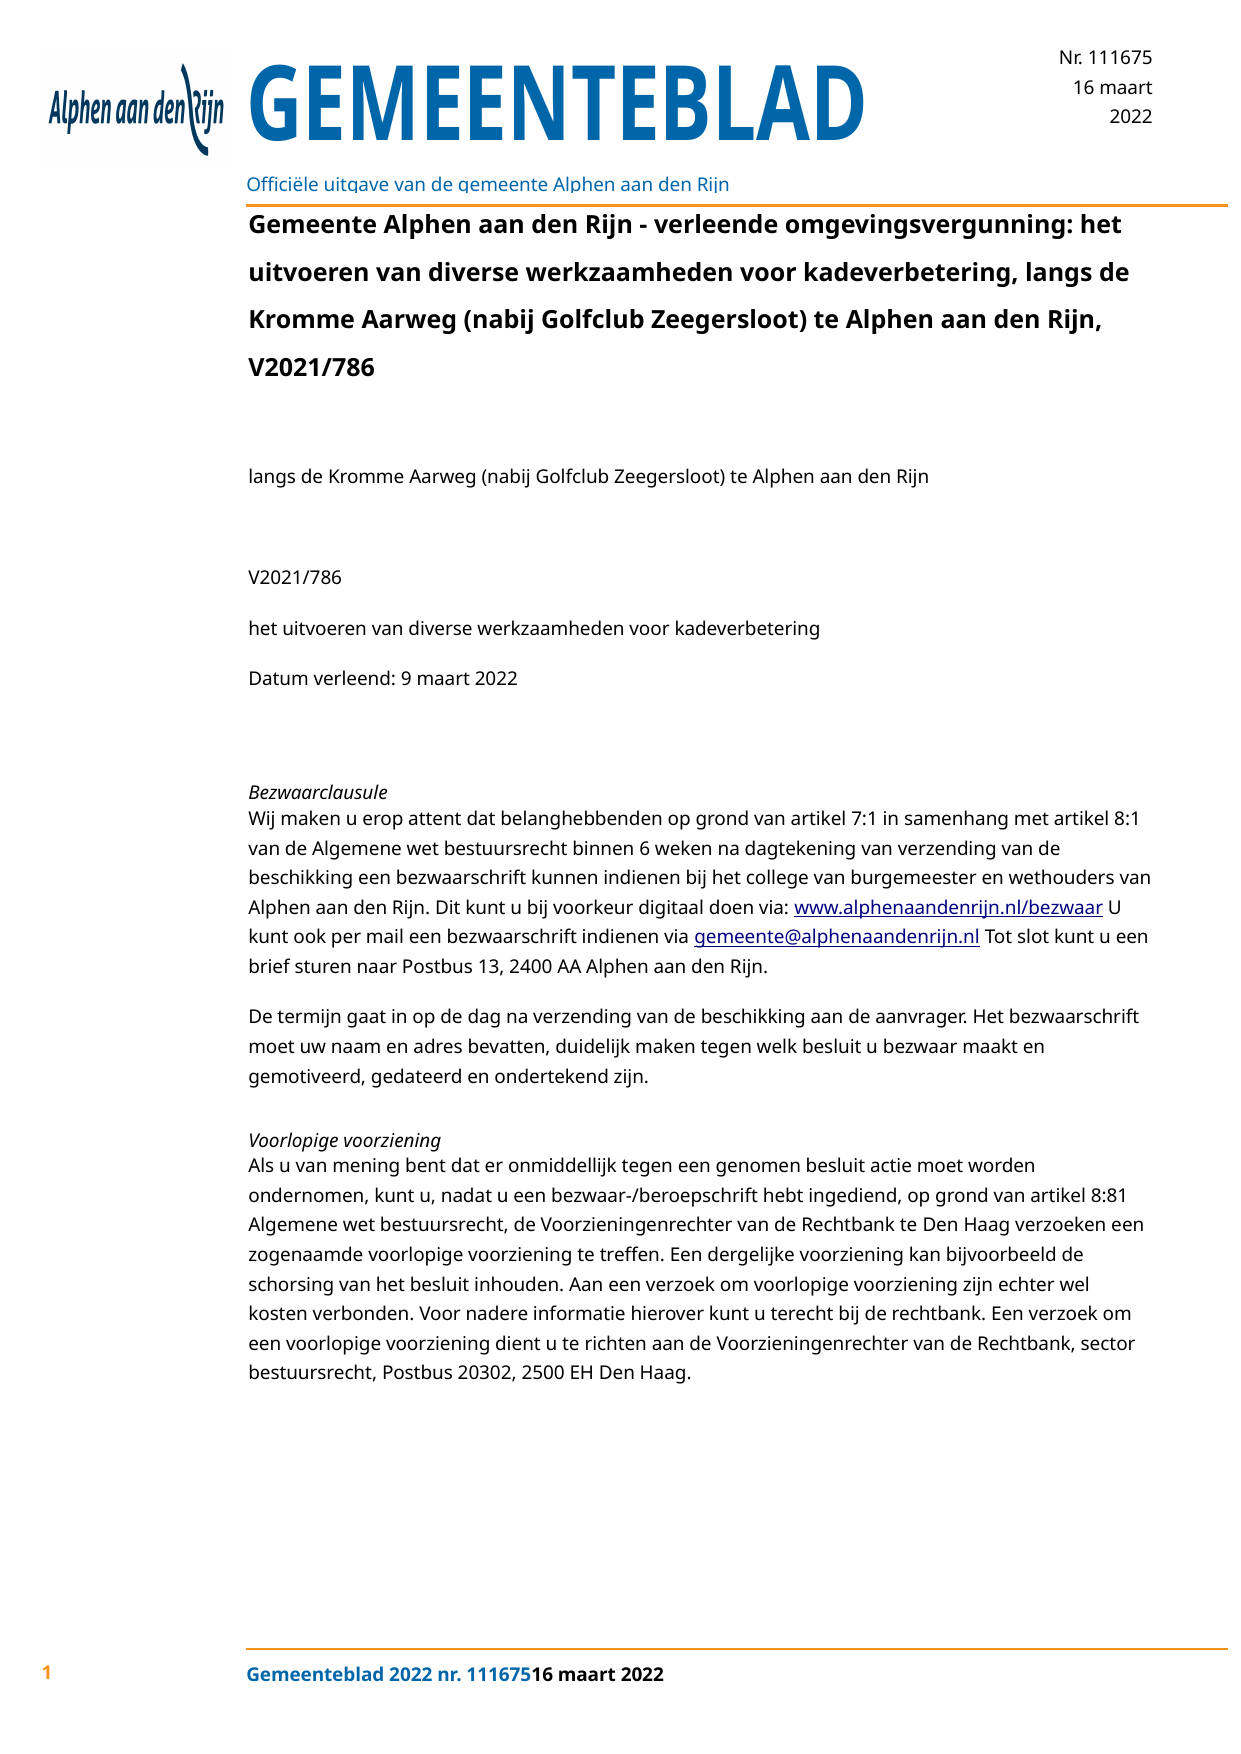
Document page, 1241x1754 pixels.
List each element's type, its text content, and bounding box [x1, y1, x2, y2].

text Bezwaarclausule [248, 779, 1152, 805]
text De termijn gaat in op de dag na verzending van de beschikking aan de aanvrager. Het bezwaarschrift moet uw naam en adres bevatten, duidelijk maken tegen welk besluit u bezwaar maakt en gemotiveerd, gedateerd en ondertekend zijn. [248, 1004, 1152, 1088]
text langs de Kromme Aarweg (nabij Golfclub Zeegersloot) te Alphen aan den Rijn [248, 463, 1152, 489]
picture [41, 47, 231, 172]
text Als u van mening bent dat er onmiddellijk tegen een genomen besluit actie moet worden ondernomen, kunt u, nadat u een bezwaar-/beroepschrift hebt ingediend, op grond van artikel 8:81 Algemene wet bestuursrecht, de Voorzieningenrechter van de Rechtbank te Den Haag verzoeken een zogenaamde voorlopige voorziening te treffen. Een dergelijke voorziening kan bijvoorbeeld de schorsing van het besluit inhouden. Aan een verzoek om voorlopige voorziening zijn echter wel kosten verbonden. Voor nadere informatie hierover kunt u terecht bij de rechtbank. Een verzoek om een voorlopige voorziening dient u te richten aan de Voorzieningenrechter van de Rechtbank, sector bestuursrecht, Postbus 20302, 2500 EH Den Haag. [248, 1152, 1152, 1385]
text het uitvoeren van diverse werkzaamheden voor kadeverbetering [248, 615, 1152, 641]
text Gemeente Alphen aan den Rijn - verleende omgevingsvergunning: het uitvoeren van diverse werkzaamheden voor kadeverbetering, langs de Kromme Aarweg (nabij Golfclub Zeegersloot) te Alphen aan den Rijn, V2021/786 [248, 207, 1152, 384]
text V2021/786 [248, 564, 1152, 590]
text Voorlopige voorziening [248, 1127, 1152, 1152]
text Datum verleend: 9 maart 2022 [248, 665, 1152, 691]
text Wij maken u erop attent dat belanghebbenden op grond van artikel 7:1 in samenhang met artikel 8:1 van de Algemene wet bestuursrecht binnen 6 weken na dagtekening van verzending van de beschikking een bezwaarschrift kunnen indienen bij het college van burgemeester en wethouders van Alphen aan den Rijn. Dit kunt u bij voorkeur digitaal doen via: www.alphenaandenrijn.nl/bezwaar U kunt ook per mail een bezwaarschrift indienen via gemeente@alphenaandenrijn.nl Tot slot kunt u een brief sturen naar Postbus 13, 2400 AA Alphen aan den Rijn. [248, 805, 1152, 979]
